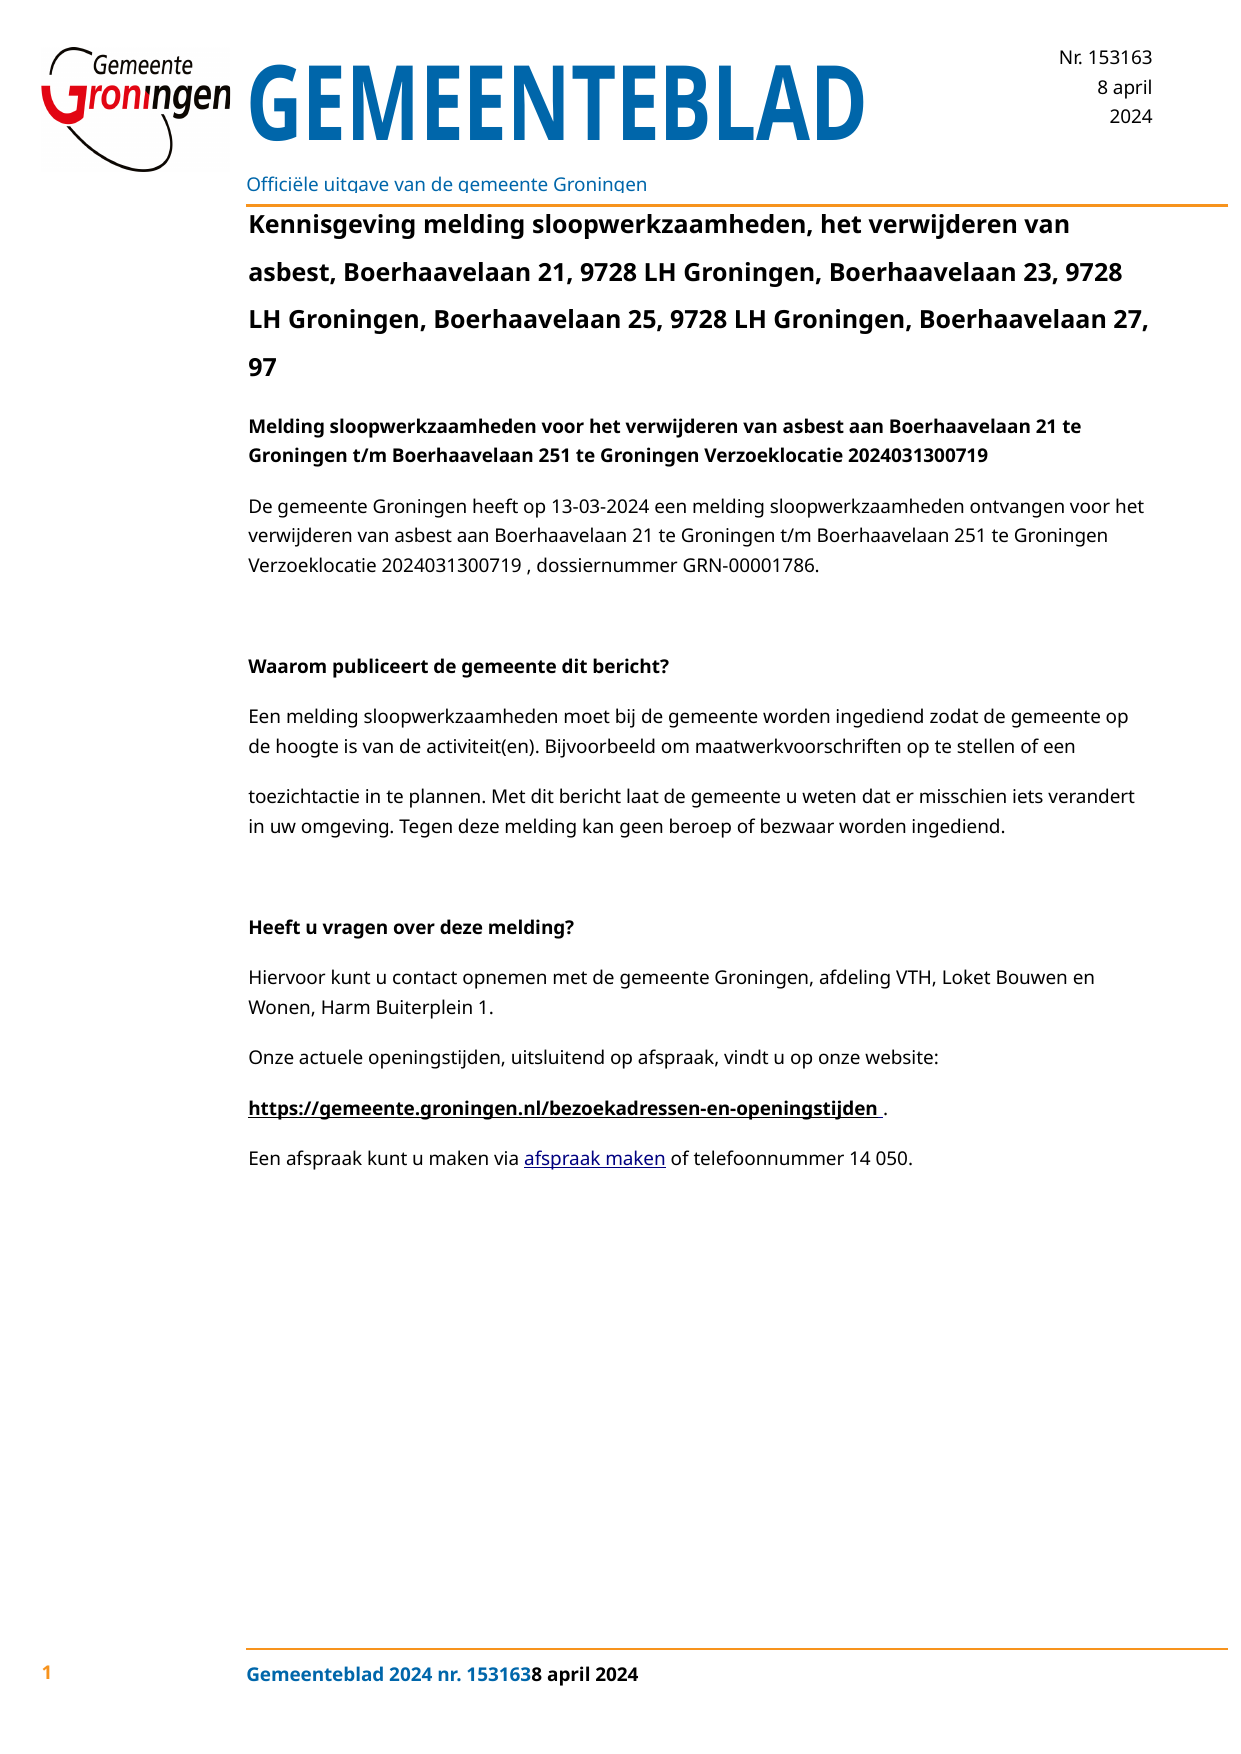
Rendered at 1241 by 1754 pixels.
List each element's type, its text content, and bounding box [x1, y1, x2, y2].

text Waarom publiceert de gemeente dit bericht? [248, 653, 1152, 679]
text Onze actuele openingstijden, uitsluitend op afspraak, vindt u op onze website: [248, 1044, 1152, 1070]
text Een melding sloopwerkzaamheden moet bij de gemeente worden ingediend zodat de gemeente op de hoogte is van de activiteit(en). Bijvoorbeeld om maatwerkvoorschriften op te stellen of een [248, 703, 1152, 759]
text https://gemeente.groningen.nl/bezoekadressen-en-openingstijden . [248, 1095, 1152, 1121]
text Kennisgeving melding sloopwerkzaamheden, het verwijderen van asbest, Boerhaavelaan 21, 9728 LH Groningen, Boerhaavelaan 23, 9728 LH Groningen, Boerhaavelaan 25, 9728 LH Groningen, Boerhaavelaan 27, 97 [248, 207, 1152, 384]
text Hiervoor kunt u contact opnemen met de gemeente Groningen, afdeling VTH, Loket Bouwen en Wonen, Harm Buiterplein 1. [248, 964, 1152, 1020]
text toezichtactie in te plannen. Met dit bericht laat de gemeente u weten dat er misschien iets verandert in uw omgeving. Tegen deze melding kan geen beroep of bezwaar worden ingediend. [248, 783, 1152, 839]
text Melding sloopwerkzaamheden voor het verwijderen van asbest aan Boerhaavelaan 21 te Groningen t/m Boerhaavelaan 251 te Groningen Verzoeklocatie 2024031300719 [248, 413, 1152, 468]
picture [41, 47, 231, 172]
text Een afspraak kunt u maken via afspraak maken of telefoonnummer 14 050. [248, 1145, 1152, 1171]
text Heeft u vragen over deze melding? [248, 914, 1152, 940]
text De gemeente Groningen heeft op 13-03-2024 een melding sloopwerkzaamheden ontvangen voor het verwijderen van asbest aan Boerhaavelaan 21 te Groningen t/m Boerhaavelaan 251 te Groningen Verzoeklocatie 2024031300719 , dossiernummer GRN-00001786. [248, 493, 1152, 578]
